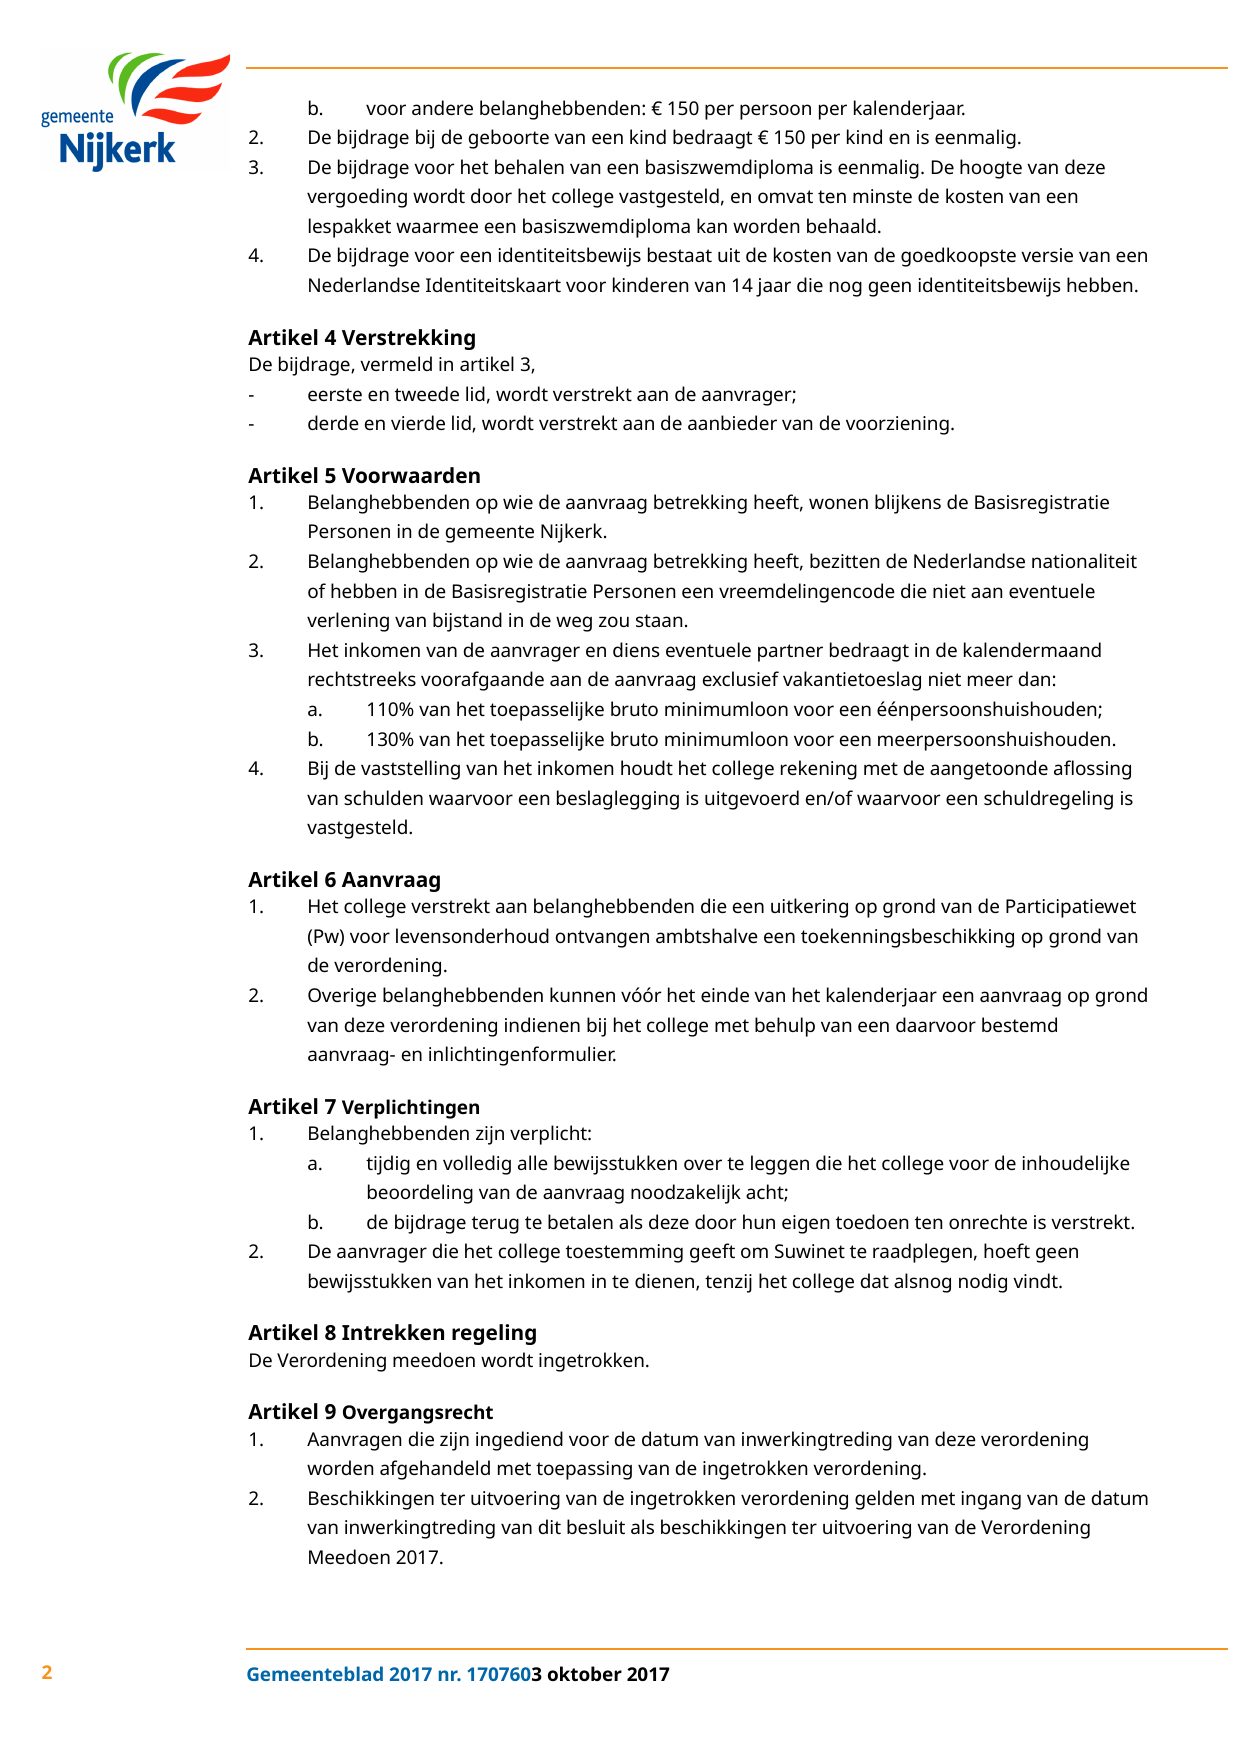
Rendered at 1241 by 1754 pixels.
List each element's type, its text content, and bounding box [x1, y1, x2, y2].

list Aanvragen die zijn ingediend voor de datum van inwerkingtreding van deze verordening worden afgehandeld met toepassing van de ingetrokken verordening. [248, 1426, 1152, 1481]
text Artikel 4 Verstrekking [248, 323, 1152, 351]
picture [41, 47, 231, 172]
list De bijdrage voor het behalen van een basiszwemdiploma is eenmalig. De hoogte van deze vergoeding wordt door het college vastgesteld, en omvat ten minste de kosten van een lespakket waarmee een basiszwemdiploma kan worden behaald. [248, 154, 1152, 239]
list De aanvrager die het college toestemming geeft om Suwinet te raadplegen, hoeft geen bewijsstukken van het inkomen in te dienen, tenzij het college dat alsnog nodig vindt. [248, 1238, 1152, 1294]
list Het inkomen van de aanvrager en diens eventuele partner bedraagt in de kalendermaand rechtstreeks voorafgaande aan de aanvraag exclusief vakantietoeslag niet meer dan: [248, 637, 1152, 692]
list derde en vierde lid, wordt verstrekt aan de aanbieder van de voorziening. [248, 410, 1152, 436]
list De bijdrage voor een identiteitsbewijs bestaat uit de kosten van de goedkoopste versie van een Nederlandse Identiteitskaart voor kinderen van 14 jaar die nog geen identiteitsbewijs hebben. [248, 243, 1152, 298]
text Artikel 9 Overgangsrecht [248, 1397, 1152, 1426]
list 110% van het toepasselijke bruto minimumloon voor een éénpersoonshuishouden; [307, 696, 1152, 722]
list Bij de vaststelling van het inkomen houdt het college rekening met de aangetoonde aflossing van schulden waarvoor een beslaglegging is uitgevoerd en/of waarvoor een schuldregeling is vastgesteld. [248, 755, 1152, 840]
text De bijdrage, vermeld in artikel 3, [248, 351, 1152, 377]
list Beschikkingen ter uitvoering van de ingetrokken verordening gelden met ingang van de datum van inwerkingtreding van dit besluit als beschikkingen ter uitvoering van de Verordening Meedoen 2017. [248, 1485, 1152, 1570]
list Belanghebbenden op wie de aanvraag betrekking heeft, wonen blijkens de Basisregistratie Personen in de gemeente Nijkerk. [248, 489, 1152, 544]
list De bijdrage bij de geboorte van een kind bedraagt € 150 per kind en is eenmalig. [248, 124, 1152, 150]
list Belanghebbenden op wie de aanvraag betrekking heeft, bezitten de Nederlandse nationaliteit of hebben in de Basisregistratie Personen een vreemdelingencode die niet aan eventuele verlening van bijstand in de weg zou staan. [248, 548, 1152, 633]
list Belanghebbenden zijn verplicht: [248, 1120, 1152, 1146]
list eerste en tweede lid, wordt verstrekt aan de aanvrager; [248, 381, 1152, 406]
list Het college verstrekt aan belanghebbenden die een uitkering op grond van de Participatiewet (Pw) voor levensonderhoud ontvangen ambtshalve een toekenningsbeschikking op grond van de verordening. [248, 893, 1152, 978]
list 130% van het toepasselijke bruto minimumloon voor een meerpersoonshuishouden. [307, 726, 1152, 752]
list voor andere belanghebbenden: € 150 per persoon per kalenderjaar. [307, 95, 1152, 121]
list Overige belanghebbenden kunnen vóór het einde van het kalenderjaar een aanvraag op grond van deze verordening indienen bij het college met behulp van een daarvoor bestemd aanvraag- en inlichtingenformulier. [248, 982, 1152, 1067]
text Artikel 7 Verplichtingen [248, 1092, 1152, 1120]
text Artikel 6 Aanvraag [248, 865, 1152, 893]
text Artikel 5 Voorwaarden [248, 461, 1152, 489]
list de bijdrage terug te betalen als deze door hun eigen toedoen ten onrechte is verstrekt. [307, 1209, 1152, 1235]
text De Verordening meedoen wordt ingetrokken. [248, 1347, 1152, 1373]
text Artikel 8 Intrekken regeling [248, 1318, 1152, 1347]
list tijdig en volledig alle bewijsstukken over te leggen die het college voor de inhoudelijke beoordeling van de aanvraag noodzakelijk acht; [307, 1150, 1152, 1205]
